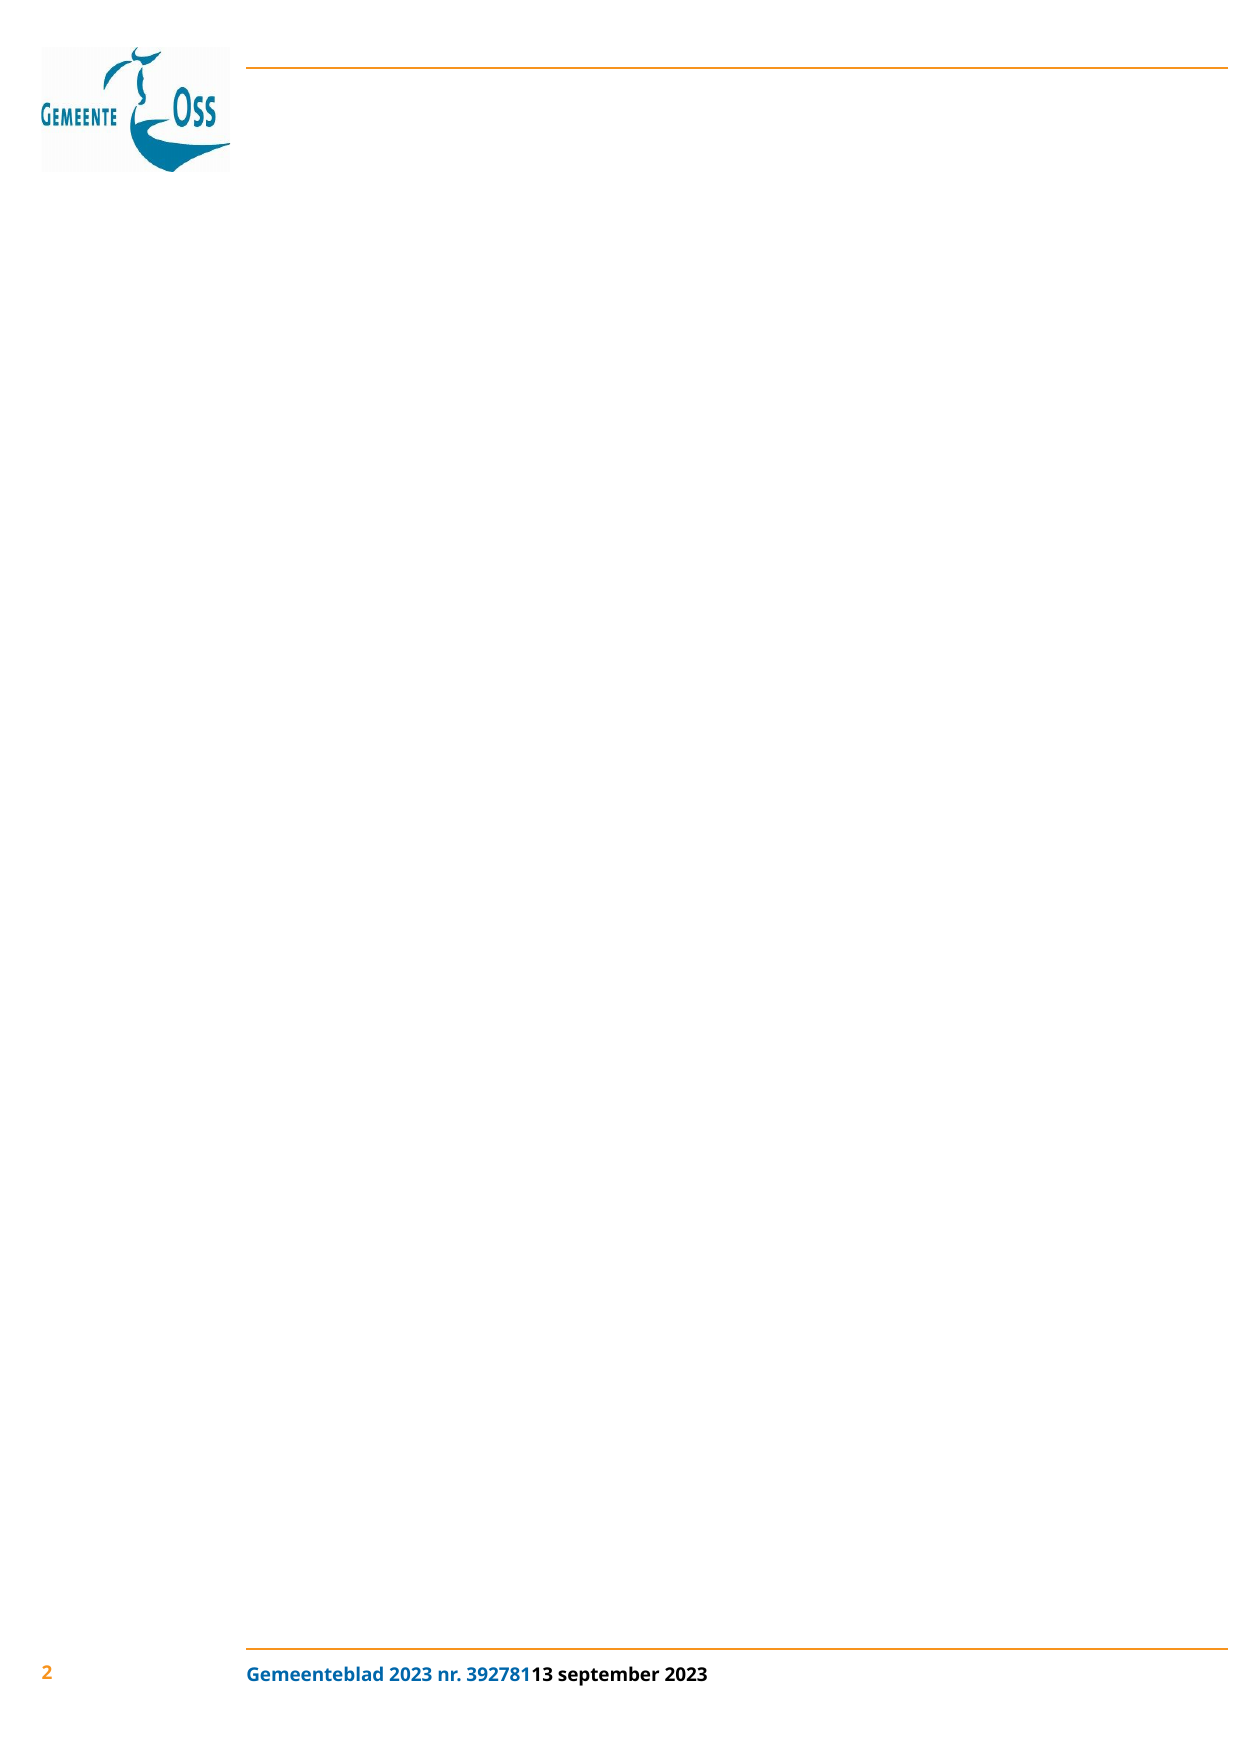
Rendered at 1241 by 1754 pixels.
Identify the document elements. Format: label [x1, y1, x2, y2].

picture [41, 47, 231, 172]
